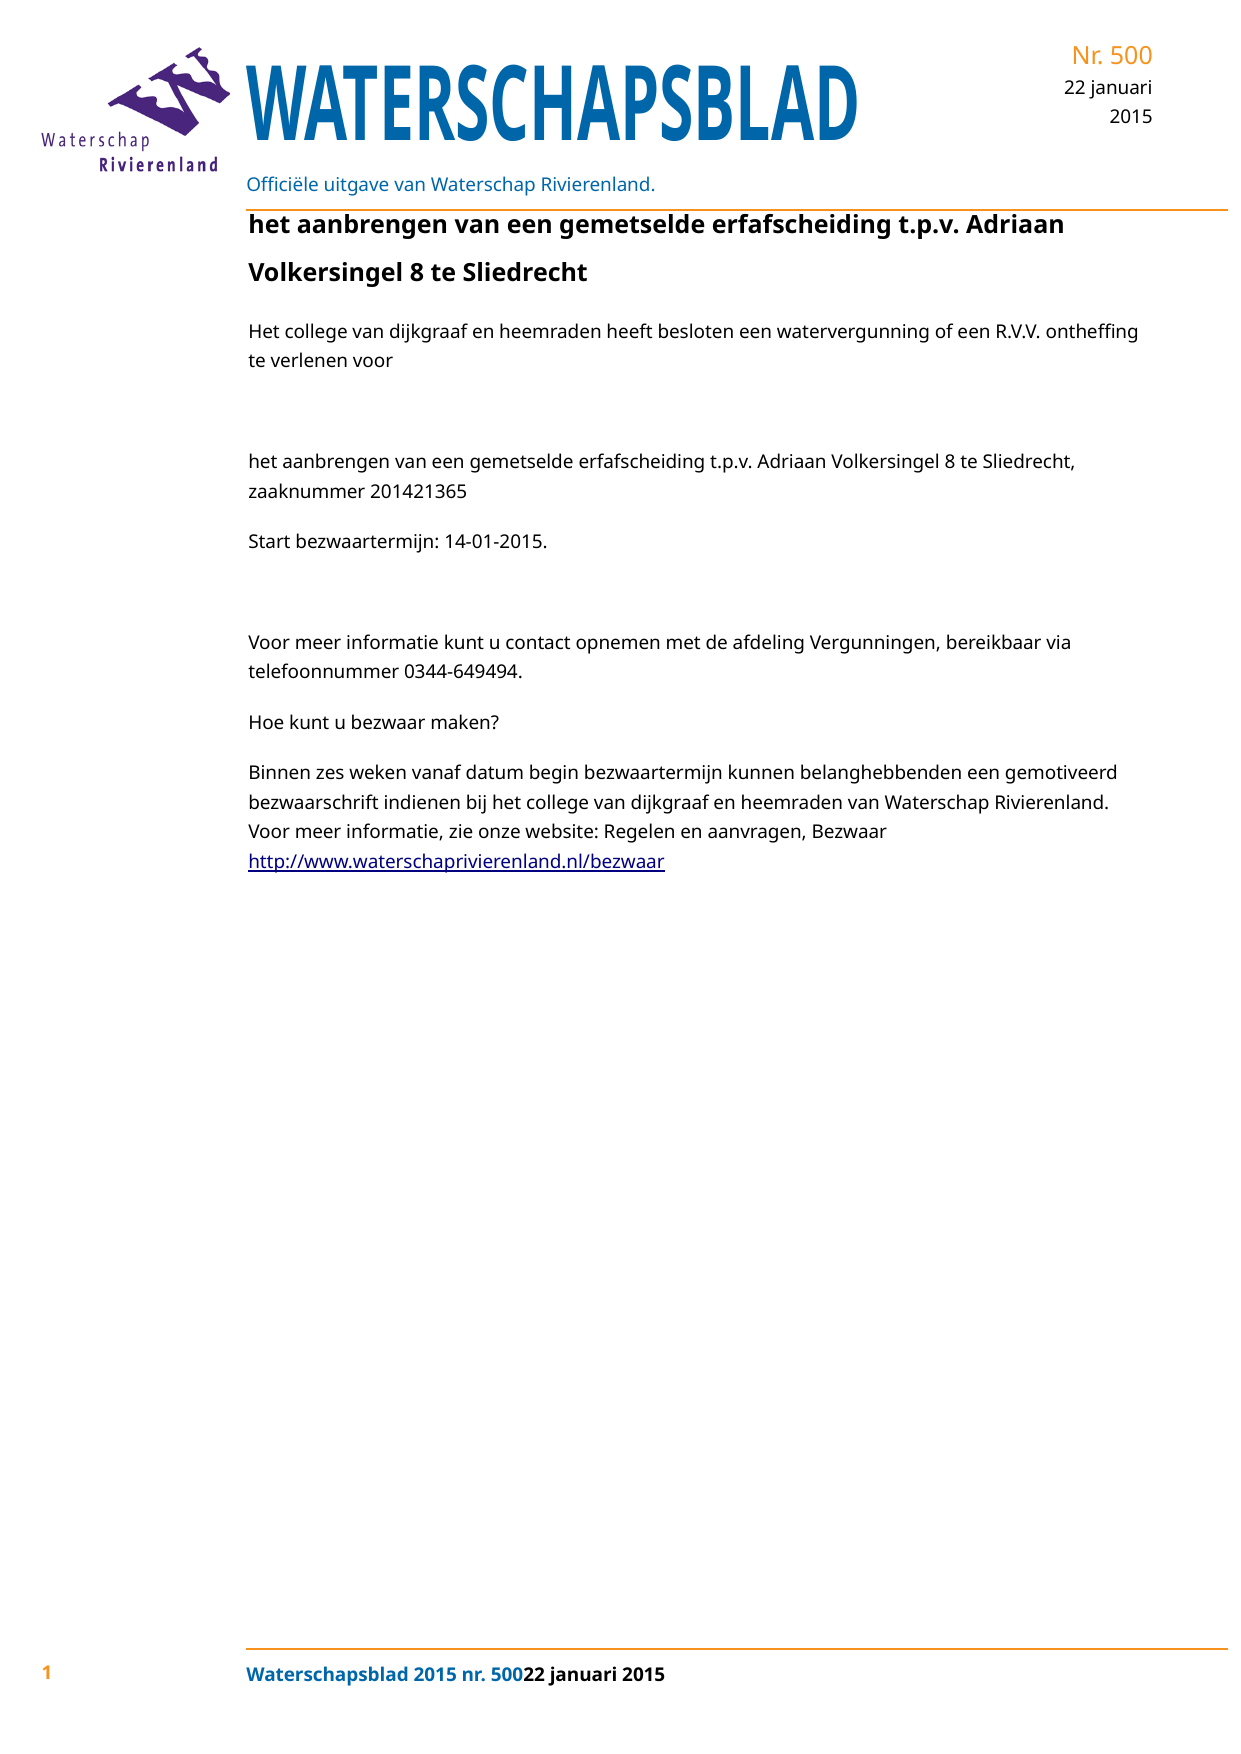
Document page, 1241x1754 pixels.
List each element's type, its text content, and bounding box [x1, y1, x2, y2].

picture [41, 47, 231, 172]
text Voor meer informatie kunt u contact opnemen met de afdeling Vergunningen, bereikbaar via telefoonnummer 0344-649494. [248, 629, 1152, 684]
text Start bezwaartermijn: 14-01-2015. [248, 528, 1152, 554]
text Binnen zes weken vanaf datum begin bezwaartermijn kunnen belanghebbenden een gemotiveerd bezwaarschrift indienen bij het college van dijkgraaf en heemraden van Waterschap Rivierenland. Voor meer informatie, zie onze website: Regelen en aanvragen, Bezwaar http://www.waterschaprivierenland.nl/bezwaar [248, 759, 1152, 874]
text Hoe kunt u bezwaar maken? [248, 709, 1152, 735]
text het aanbrengen van een gemetselde erfafscheiding t.p.v. Adriaan Volkersingel 8 te Sliedrecht, zaaknummer 201421365 [248, 448, 1152, 504]
text het aanbrengen van een gemetselde erfafscheiding t.p.v. Adriaan Volkersingel 8 te Sliedrecht [248, 211, 1152, 288]
text Het college van dijkgraaf en heemraden heeft besloten een watervergunning of een R.V.V. ontheffing te verlenen voor [248, 318, 1152, 373]
